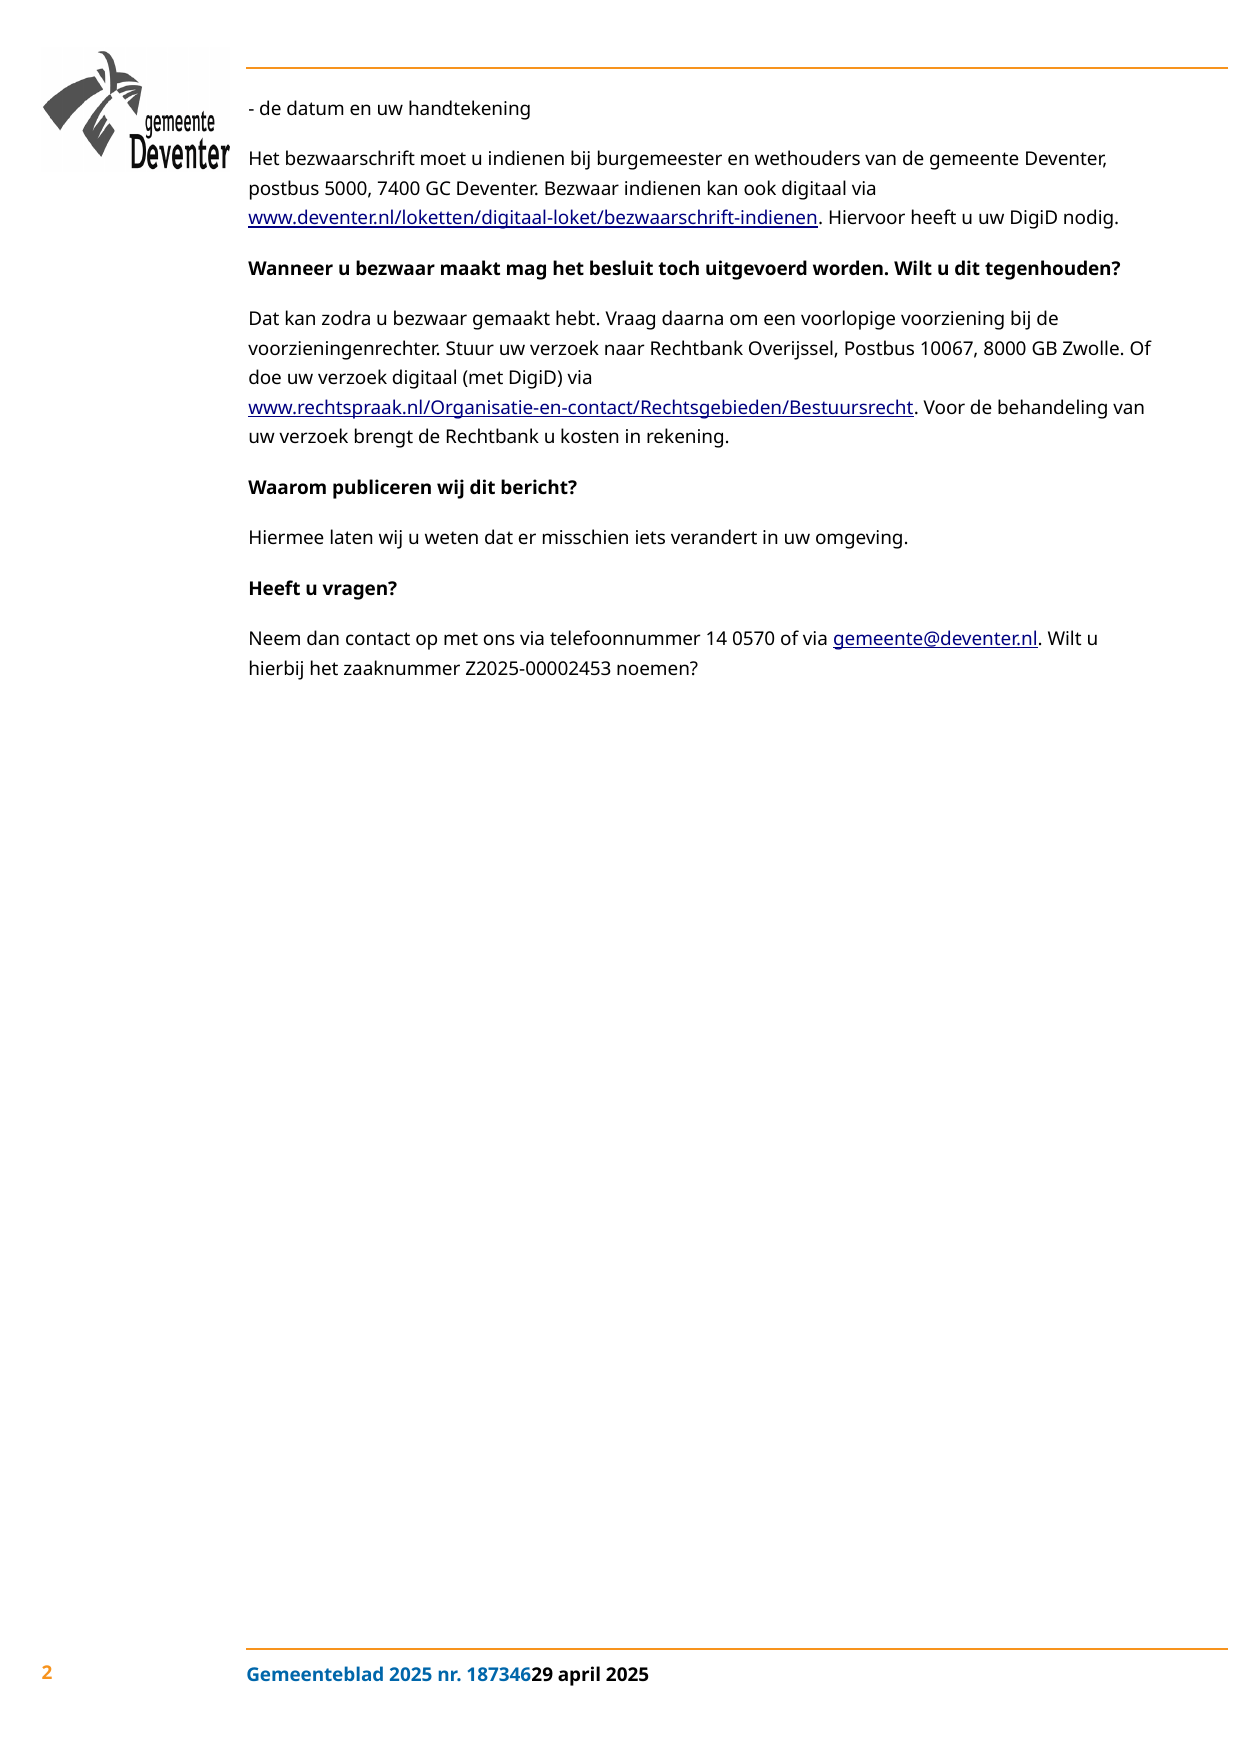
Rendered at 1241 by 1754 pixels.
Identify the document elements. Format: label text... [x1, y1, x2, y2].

picture [41, 47, 231, 172]
text Hiermee laten wij u weten dat er misschien iets verandert in uw omgeving. [248, 524, 1152, 550]
text Wanneer u bezwaar maakt mag het besluit toch uitgevoerd worden. Wilt u dit tegenhouden? [248, 255, 1152, 281]
text Waarom publiceren wij dit bericht? [248, 474, 1152, 500]
text Dat kan zodra u bezwaar gemaakt hebt. Vraag daarna om een voorlopige voorziening bij de voorzieningenrechter. Stuur uw verzoek naar Rechtbank Overijssel, Postbus 10067, 8000 GB Zwolle. Of doe uw verzoek digitaal (met DigiD) via www.rechtspraak.nl/Organisatie-en-contact/Rechtsgebieden/Bestuursrecht. Voor de behandeling van uw verzoek brengt de Rechtbank u kosten in rekening. [248, 305, 1152, 449]
text Neem dan contact op met ons via telefoonnummer 14 0570 of via gemeente@deventer.nl. Wilt u hierbij het zaaknummer Z2025-00002453 noemen? [248, 625, 1152, 681]
text Het bezwaarschrift moet u indienen bij burgemeester en wethouders van de gemeente Deventer, postbus 5000, 7400 GC Deventer. Bezwaar indienen kan ook digitaal via www.deventer.nl/loketten/digitaal-loket/bezwaarschrift-indienen. Hiervoor heeft u uw DigiD nodig. [248, 145, 1152, 230]
text Heeft u vragen? [248, 575, 1152, 601]
text - de datum en uw handtekening [248, 95, 1152, 121]
